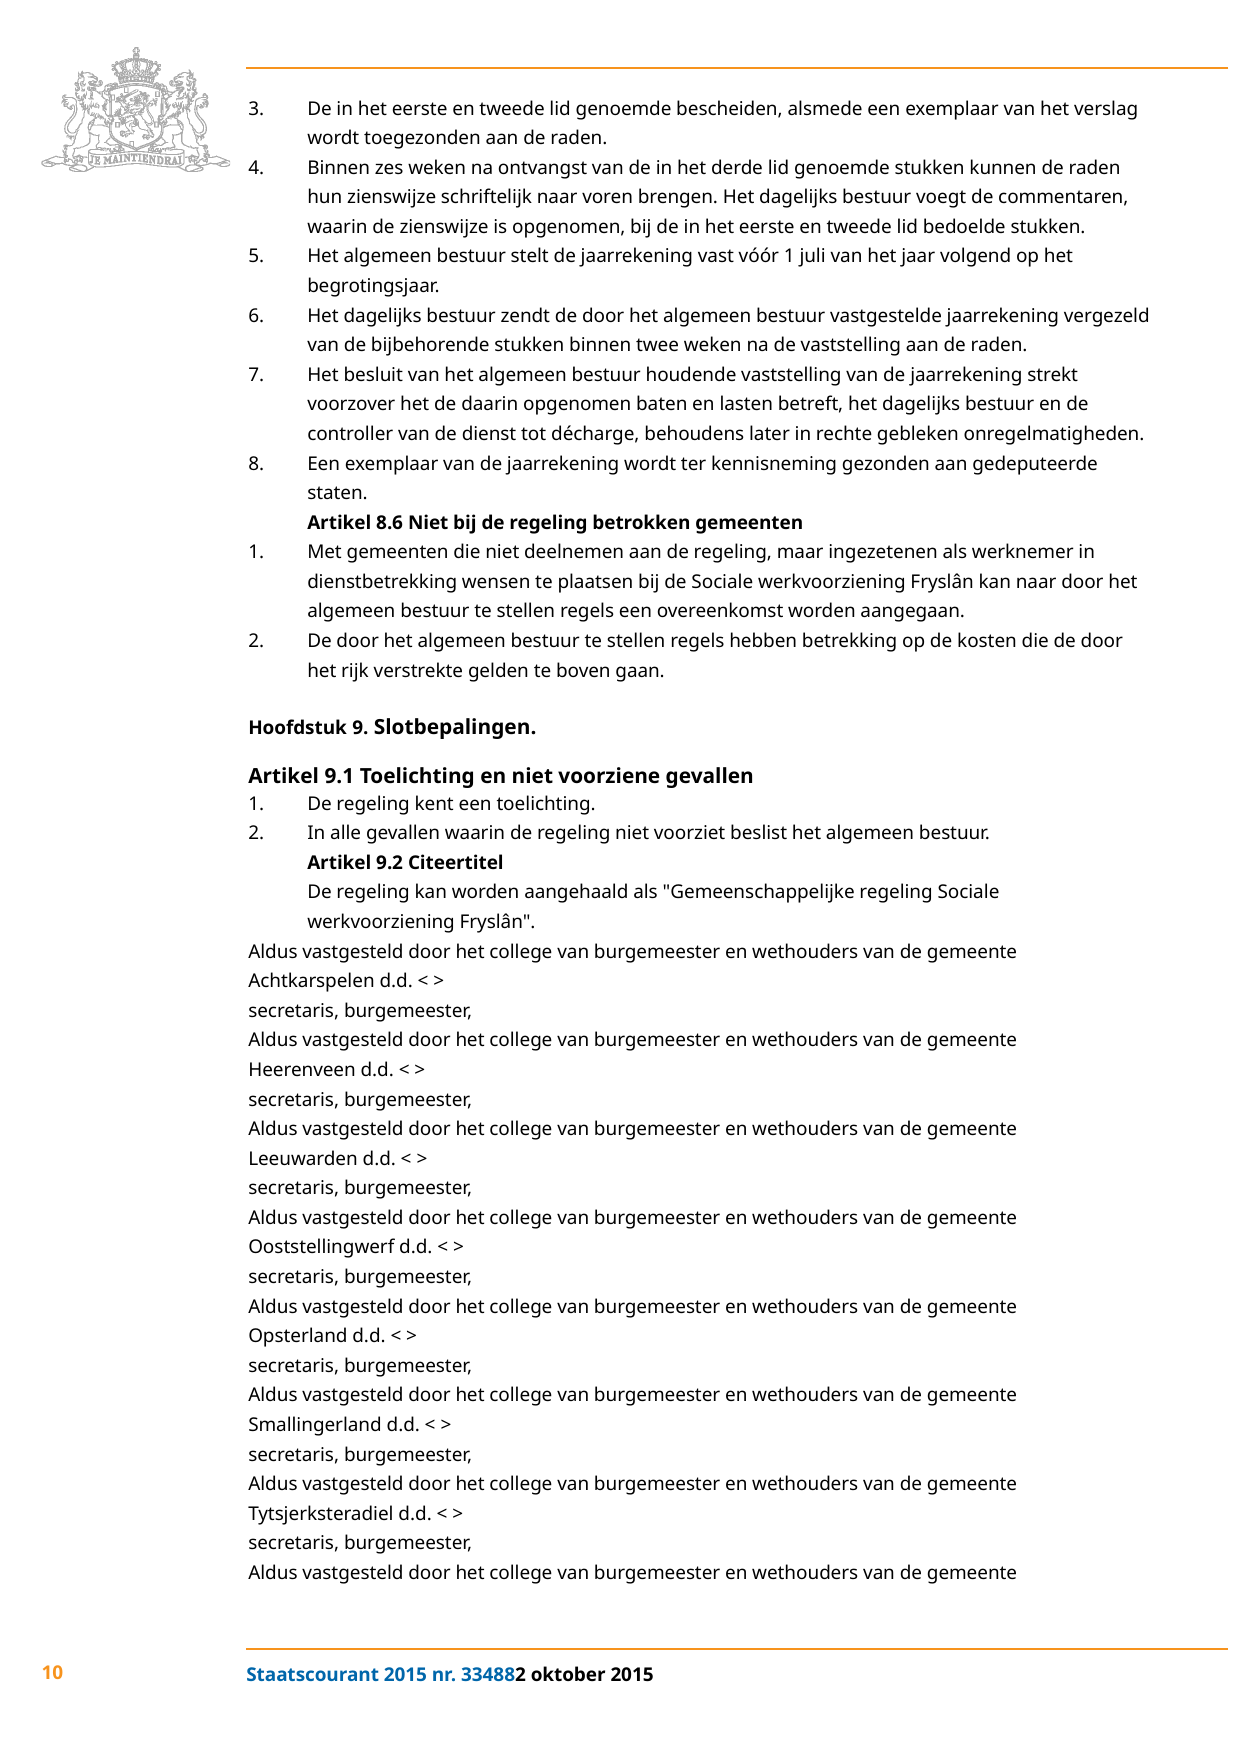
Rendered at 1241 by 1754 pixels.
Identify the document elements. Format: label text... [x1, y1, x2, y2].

list Met gemeenten die niet deelnemen aan de regeling, maar ingezetenen als werknemer in dienstbetrekking wensen te plaatsen bij de Sociale werkvoorziening Fryslân kan naar door het algemeen bestuur te stellen regels een overeenkomst worden aangegaan. [248, 538, 1152, 623]
list Het dagelijks bestuur zendt de door het algemeen bestuur vastgestelde jaarrekening vergezeld van de bijbehorende stukken binnen twee weken na de vaststelling aan de raden. [248, 302, 1152, 357]
text Aldus vastgesteld door het college van burgemeester en wethouders van de gemeente [248, 1382, 1152, 1407]
list Het besluit van het algemeen bestuur houdende vaststelling van de jaarrekening strekt voorzover het de daarin opgenomen baten en lasten betreft, het dagelijks bestuur en de controller van de dienst tot décharge, behoudens later in rechte gebleken onregelmatigheden. [248, 361, 1152, 446]
text Aldus vastgesteld door het college van burgemeester en wethouders van de gemeente [248, 1293, 1152, 1318]
text secretaris, burgemeester, [248, 1441, 1152, 1466]
text secretaris, burgemeester, [248, 1174, 1152, 1200]
text Aldus vastgesteld door het college van burgemeester en wethouders van de gemeente [248, 1559, 1152, 1585]
text secretaris, burgemeester, [248, 1529, 1152, 1555]
text Artikel 9.1 Toelichting en niet voorziene gevallen [248, 761, 1152, 790]
text Ooststellingwerf d.d. < > [248, 1234, 1152, 1259]
text Heerenveen d.d. < > [248, 1056, 1152, 1082]
text secretaris, burgemeester, [248, 997, 1152, 1023]
list Artikel 9.2 Citeertitel [248, 849, 1152, 875]
text Aldus vastgesteld door het college van burgemeester en wethouders van de gemeente [248, 1115, 1152, 1141]
list Artikel 8.6 Niet bij de regeling betrokken gemeenten [248, 509, 1152, 535]
list Een exemplaar van de jaarrekening wordt ter kennisneming gezonden aan gedeputeerde staten. [248, 450, 1152, 505]
list De regeling kan worden aangehaald als "Gemeenschappelijke regeling Sociale werkvoorziening Fryslân". [248, 879, 1152, 934]
text secretaris, burgemeester, [248, 1263, 1152, 1289]
list In alle gevallen waarin de regeling niet voorziet beslist het algemeen bestuur. [248, 819, 1152, 845]
list De regeling kent een toelichting. [248, 790, 1152, 816]
text Opsterland d.d. < > [248, 1322, 1152, 1348]
list Binnen zes weken na ontvangst van de in het derde lid genoemde stukken kunnen de raden hun zienswijze schriftelijk naar voren brengen. Het dagelijks bestuur voegt de commentaren, waarin de zienswijze is opgenomen, bij de in het eerste en tweede lid bedoelde stukken. [248, 154, 1152, 239]
text Aldus vastgesteld door het college van burgemeester en wethouders van de gemeente [248, 938, 1152, 963]
picture [41, 47, 231, 172]
list De in het eerste en tweede lid genoemde bescheiden, alsmede een exemplaar van het verslag wordt toegezonden aan de raden. [248, 95, 1152, 150]
text Achtkarspelen d.d. < > [248, 967, 1152, 993]
text Aldus vastgesteld door het college van burgemeester en wethouders van de gemeente [248, 1204, 1152, 1230]
text Hoofdstuk 9. Slotbepalingen. [248, 712, 1152, 741]
text Aldus vastgesteld door het college van burgemeester en wethouders van de gemeente [248, 1470, 1152, 1496]
text Aldus vastgesteld door het college van burgemeester en wethouders van de gemeente [248, 1027, 1152, 1052]
text secretaris, burgemeester, [248, 1352, 1152, 1378]
list Het algemeen bestuur stelt de jaarrekening vast vóór 1 juli van het jaar volgend op het begrotingsjaar. [248, 243, 1152, 298]
text Tytsjerksteradiel d.d. < > [248, 1500, 1152, 1526]
text Leeuwarden d.d. < > [248, 1145, 1152, 1171]
text Smallingerland d.d. < > [248, 1411, 1152, 1437]
list De door het algemeen bestuur te stellen regels hebben betrekking op de kosten die de door het rijk verstrekte gelden te boven gaan. [248, 627, 1152, 683]
text secretaris, burgemeester, [248, 1086, 1152, 1111]
